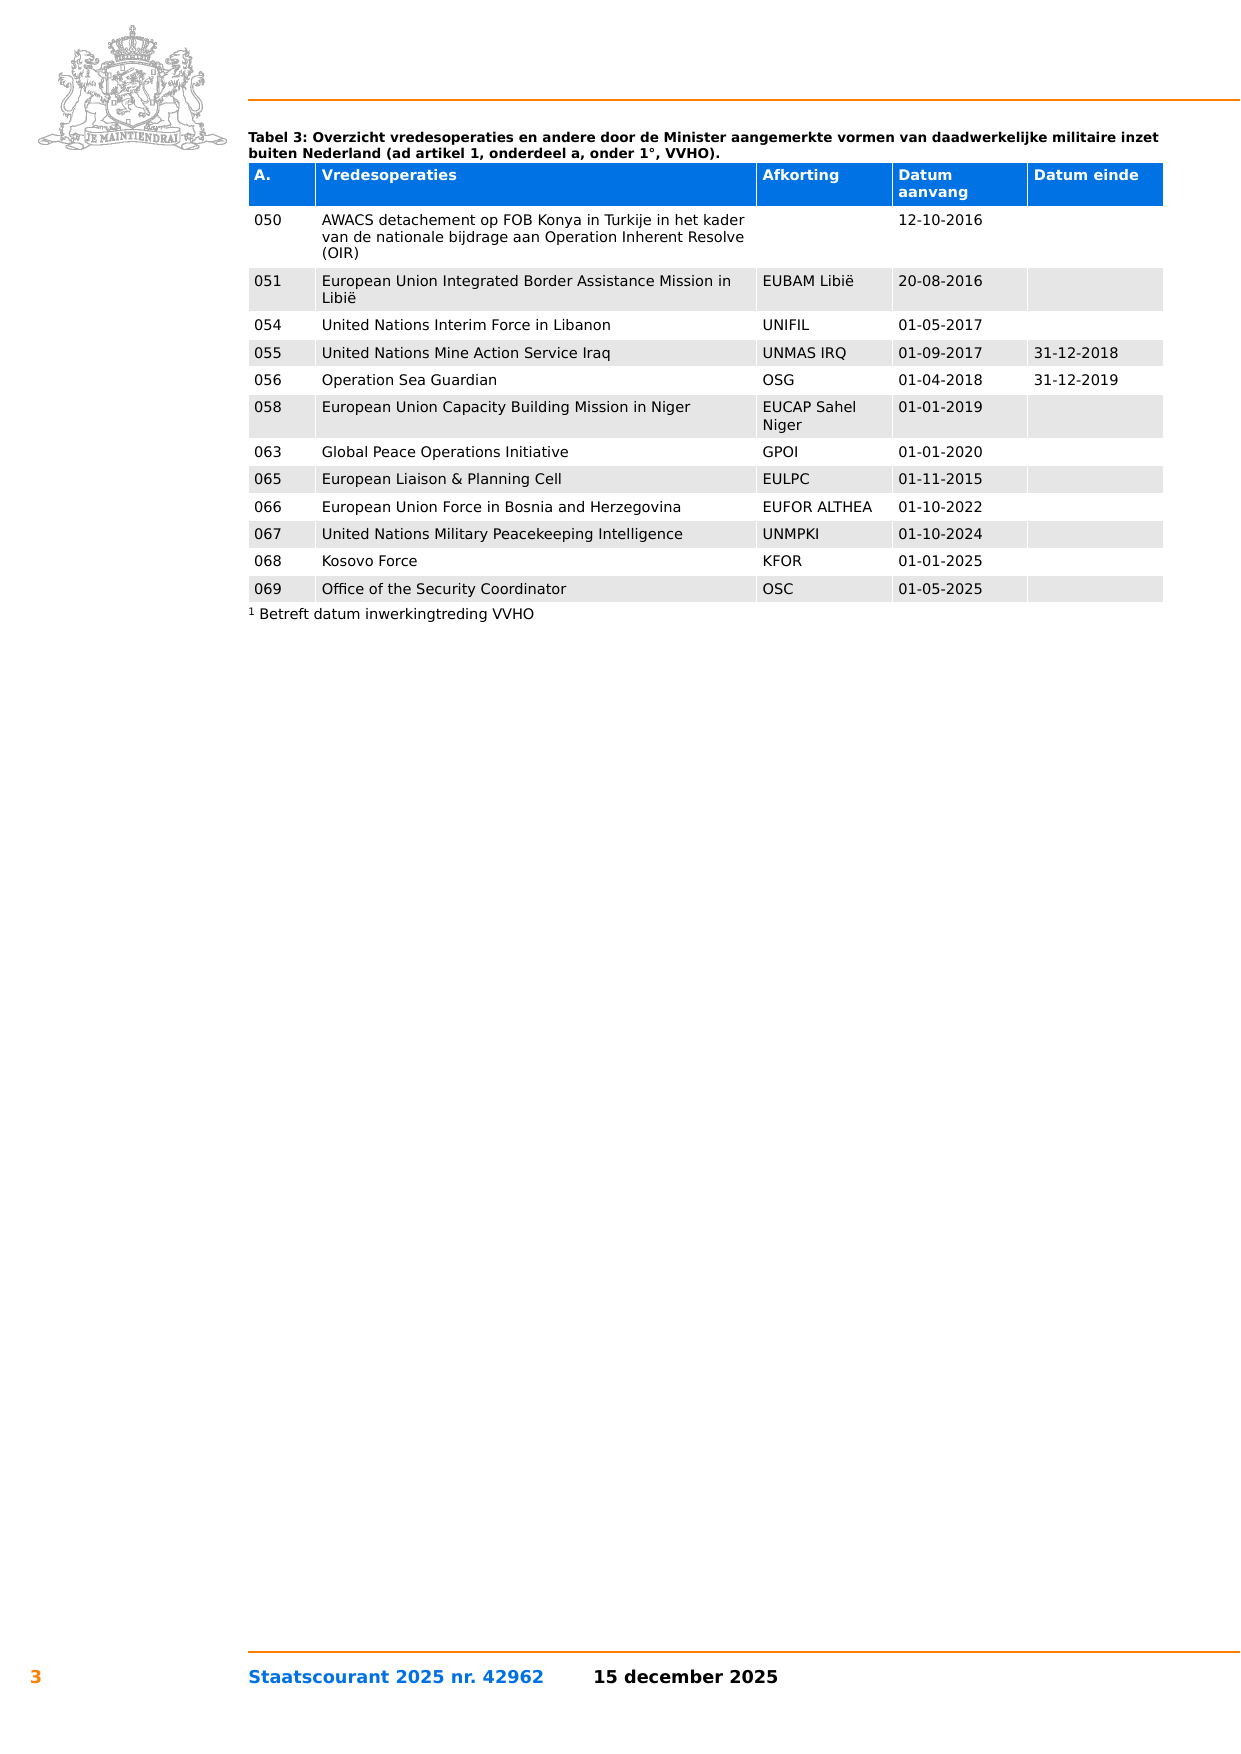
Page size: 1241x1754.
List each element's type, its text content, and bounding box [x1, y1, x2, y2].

table_cell 063 [249, 439, 315, 465]
table_cell 01-10-2024 [893, 521, 1027, 548]
table_cell 051 [249, 268, 315, 311]
table_cell 01-05-2017 [893, 313, 1027, 339]
table_cell AWACS detachement op FOB Konya in Turkije in het kader van de nationale bijdrage aan Operation Inherent Resolve (OIR) [316, 207, 756, 267]
table_cell Vredesoperaties [316, 163, 756, 206]
table_cell 01-11-2015 [893, 466, 1027, 493]
table_cell 31-12-2018 [1028, 340, 1163, 366]
picture [38, 25, 227, 150]
table_cell Kosovo Force [316, 549, 756, 575]
table_cell [1028, 576, 1163, 602]
table_cell KFOR [757, 549, 892, 575]
table_header Tabel 3: Overzicht vredesoperaties en andere door de Minister aangemerkte vormen van daadwerkelijke militaire inzet buiten Nederland (ad artikel 1, onderdeel a, onder 1°, VVHO). [248, 130, 1163, 161]
table_cell 058 [249, 395, 315, 438]
table_cell United Nations Mine Action Service Iraq [316, 340, 756, 366]
table_cell UNMPKI [757, 521, 892, 548]
table_cell European Union Capacity Building Mission in Niger [316, 395, 756, 438]
table_cell OSG [757, 367, 892, 394]
table_cell [1028, 395, 1163, 438]
table_cell United Nations Interim Force in Libanon [316, 313, 756, 339]
table_cell [757, 207, 892, 267]
table_cell 069 [249, 576, 315, 602]
table_cell 01-01-2019 [893, 395, 1027, 438]
table_cell United Nations Military Peacekeeping Intelligence [316, 521, 756, 548]
table_cell 01-01-2020 [893, 439, 1027, 465]
table_cell 01-01-2025 [893, 549, 1027, 575]
table_cell [1028, 494, 1163, 520]
table_cell 01-09-2017 [893, 340, 1027, 366]
table_cell 054 [249, 313, 315, 339]
table_cell [1028, 521, 1163, 548]
table_cell [1028, 439, 1163, 465]
table_cell A. [249, 163, 315, 206]
table_cell 12-10-2016 [893, 207, 1027, 267]
table_cell European Liaison & Planning Cell [316, 466, 756, 493]
table_cell GPOI [757, 439, 892, 465]
table_cell 31-12-2019 [1028, 367, 1163, 394]
table_cell 01-04-2018 [893, 367, 1027, 394]
table_cell [1028, 207, 1163, 267]
table_cell Global Peace Operations Initiative [316, 439, 756, 465]
table_cell European Union Force in Bosnia and Herzegovina [316, 494, 756, 520]
table_cell EUBAM Libië [757, 268, 892, 311]
table_cell UNIFIL [757, 313, 892, 339]
table_cell EULPC [757, 466, 892, 493]
table_cell [1028, 268, 1163, 311]
table_cell 067 [249, 521, 315, 548]
table_cell 01-10-2022 [893, 494, 1027, 520]
table_cell [1028, 466, 1163, 493]
table_cell [1028, 313, 1163, 339]
table_cell UNMAS IRQ [757, 340, 892, 366]
table_cell 056 [249, 367, 315, 394]
table_cell EUFOR ALTHEA [757, 494, 892, 520]
table_cell 01-05-2025 [893, 576, 1027, 602]
table_cell European Union Integrated Border Assistance Mission in Libië [316, 268, 756, 311]
table_cell 055 [249, 340, 315, 366]
table_cell Datum aanvang [893, 163, 1027, 206]
table_cell OSC [757, 576, 892, 602]
table_cell 050 [249, 207, 315, 267]
table_cell 065 [249, 466, 315, 493]
table_cell 20-08-2016 [893, 268, 1027, 311]
table_cell 068 [249, 549, 315, 575]
table_cell Afkorting [757, 163, 892, 206]
table_cell EUCAP Sahel Niger [757, 395, 892, 438]
table_cell [1028, 549, 1163, 575]
table_cell 1 Betreft datum inwerkingtreding VVHO [248, 604, 1163, 623]
table_cell Operation Sea Guardian [316, 367, 756, 394]
table_cell Office of the Security Coordinator [316, 576, 756, 602]
table_cell 066 [249, 494, 315, 520]
table_cell Datum einde [1028, 163, 1163, 206]
